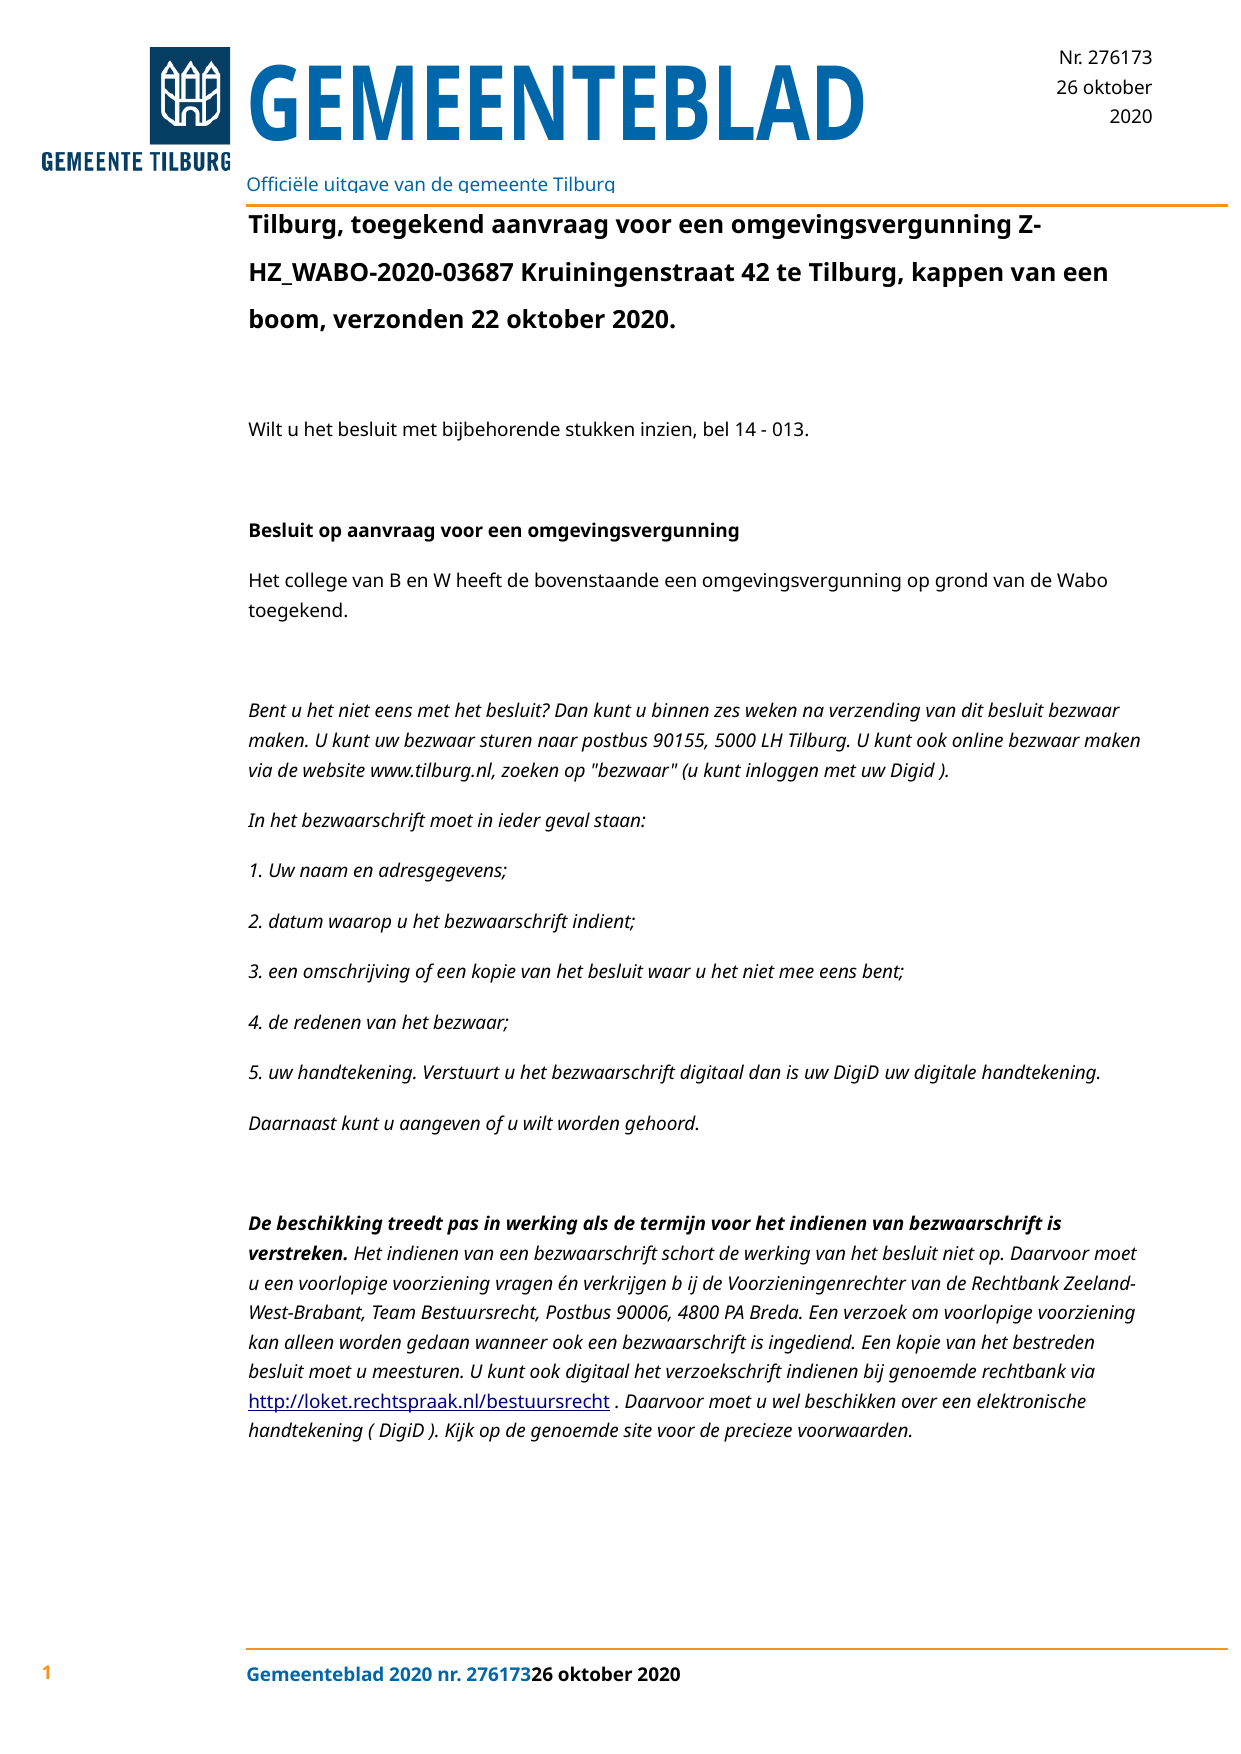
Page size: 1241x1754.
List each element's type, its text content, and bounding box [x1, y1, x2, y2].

text 1. Uw naam en adresgegevens; [248, 858, 1152, 883]
text 2. datum waarop u het bezwaarschrift indient; [248, 908, 1152, 934]
text Het college van B en W heeft de bovenstaande een omgevingsvergunning op grond van de Wabo toegekend. [248, 567, 1152, 622]
text 5. uw handtekening. Verstuurt u het bezwaarschrift digitaal dan is uw DigiD uw digitale handtekening. [248, 1059, 1152, 1085]
text 3. een omschrijving of een kopie van het besluit waar u het niet mee eens bent; [248, 958, 1152, 984]
text Tilburg, toegekend aanvraag voor een omgevingsvergunning Z-HZ_WABO-2020-03687 Kruiningenstraat 42 te Tilburg, kappen van een boom, verzonden 22 oktober 2020. [248, 207, 1152, 336]
text 4. de redenen van het bezwaar; [248, 1009, 1152, 1034]
text Wilt u het besluit met bijbehorende stukken inzien, bel 14 - 013. [248, 416, 1152, 442]
text Daarnaast kunt u aangeven of u wilt worden gehoord. [248, 1110, 1152, 1135]
text In het bezwaarschrift moet in ieder geval staan: [248, 807, 1152, 833]
picture [41, 47, 231, 172]
text Besluit op aanvraag voor een omgevingsvergunning [248, 517, 1152, 542]
text Bent u het niet eens met het besluit? Dan kunt u binnen zes weken na verzending van dit besluit bezwaar maken. U kunt uw bezwaar sturen naar postbus 90155, 5000 LH Tilburg. U kunt ook online bezwaar maken via de website www.tilburg.nl, zoeken op "bezwaar" (u kunt inloggen met uw Digid ). [248, 698, 1152, 782]
text De beschikking treedt pas in werking als de termijn voor het indienen van bezwaarschrift is verstreken. Het indienen van een bezwaarschrift schort de werking van het besluit niet op. Daarvoor moet u een voorlopige voorziening vragen én verkrijgen b ij de Voorzieningenrechter van de Rechtbank Zeeland-West-Brabant, Team Bestuursrecht, Postbus 90006, 4800 PA Breda. Een verzoek om voorlopige voorziening kan alleen worden gedaan wanneer ook een bezwaarschrift is ingediend. Een kopie van het bestreden besluit moet u meesturen. U kunt ook digitaal het verzoekschrift indienen bij genoemde rechtbank via http://loket.rechtspraak.nl/bestuursrecht . Daarvoor moet u wel beschikken over een elektronische handtekening ( DigiD ). Kijk op de genoemde site voor de precieze voorwaarden. [248, 1211, 1152, 1443]
